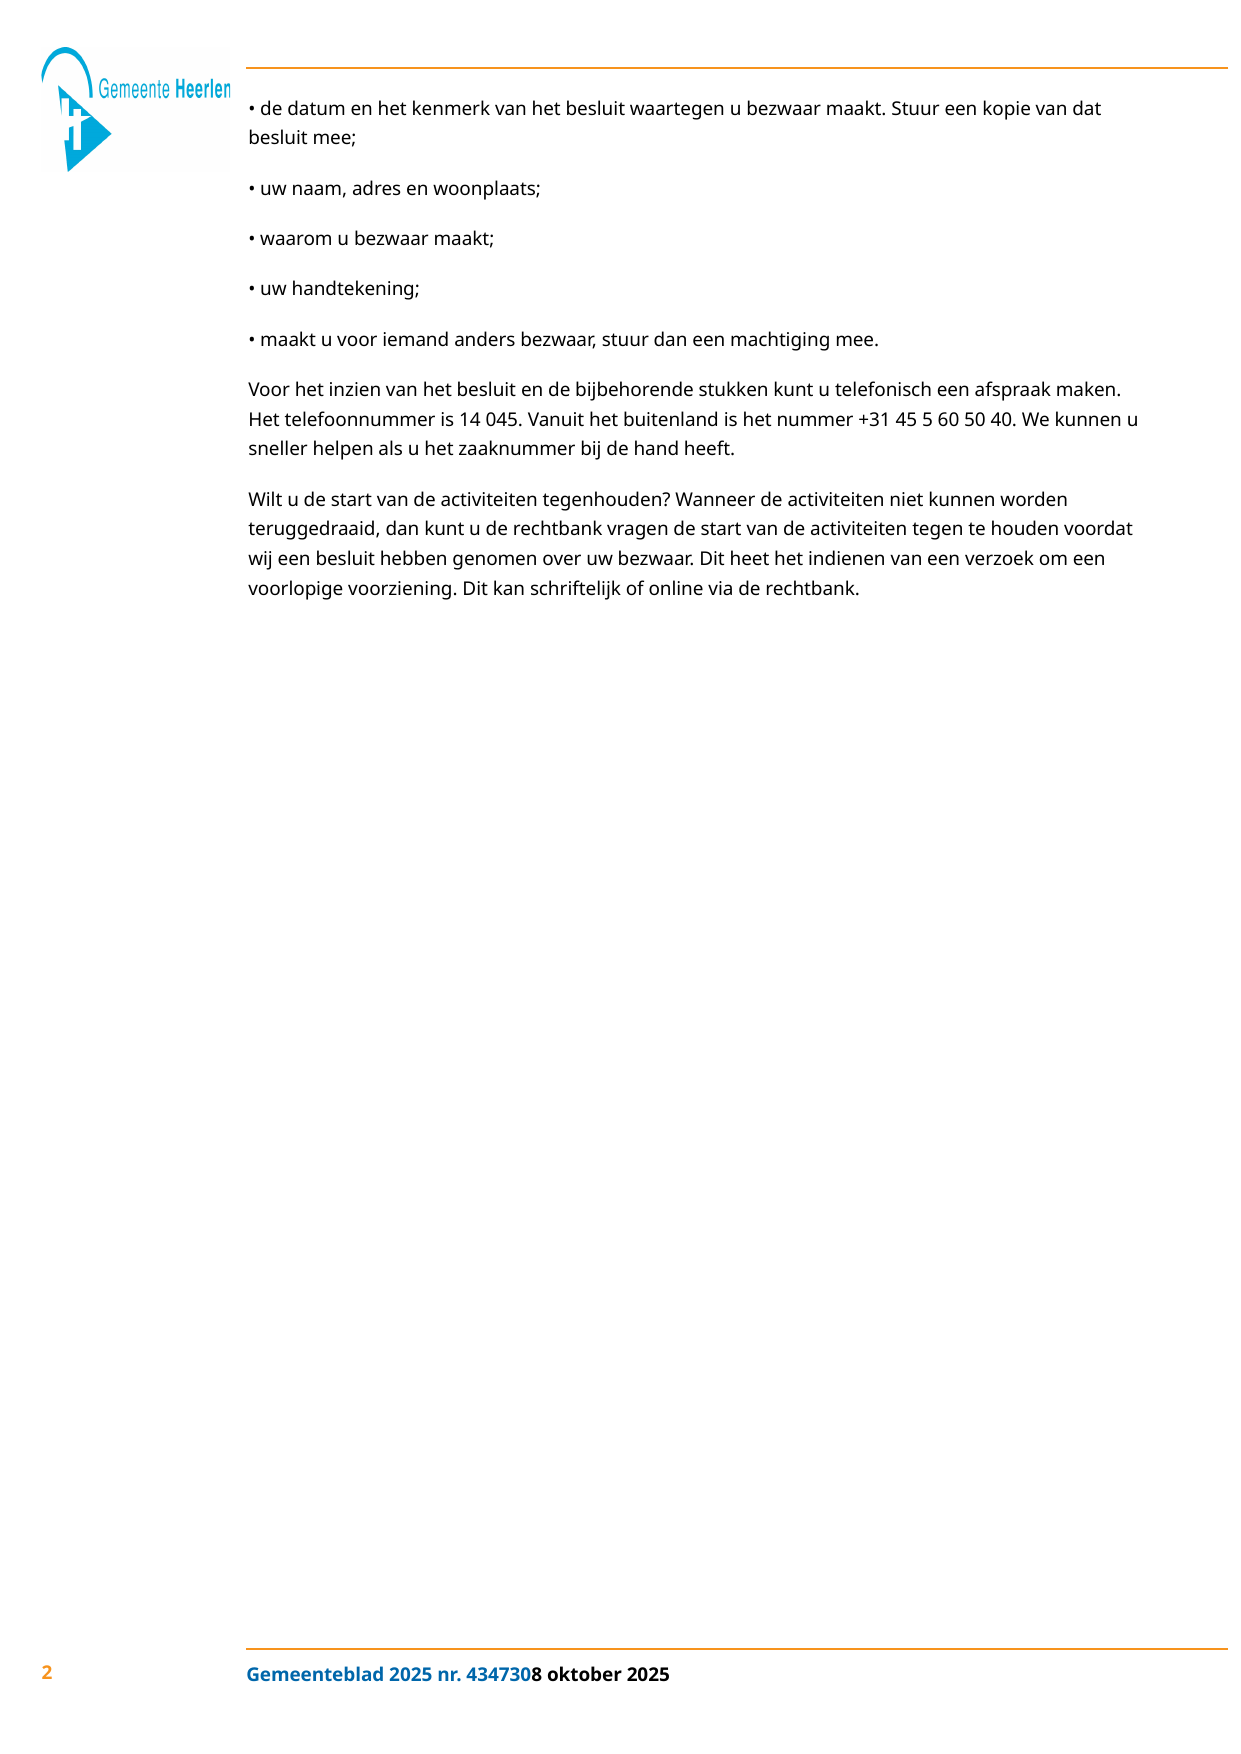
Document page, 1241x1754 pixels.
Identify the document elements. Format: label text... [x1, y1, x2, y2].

picture [41, 47, 59, 70]
text Wilt u de start van de activiteiten tegenhouden? Wanneer de activiteiten niet kunnen worden teruggedraaid, dan kunt u de rechtbank vragen de start van de activiteiten tegen te houden voordat wij een besluit hebben genomen over uw bezwaar. Dit heet het indienen van een verzoek om een voorlopige voorziening. Dit kan schriftelijk of online via de rechtbank. [248, 486, 1152, 601]
text • uw handtekening; [248, 276, 1152, 301]
text • de datum en het kenmerk van het besluit waartegen u bezwaar maakt. Stuur een kopie van dat besluit mee; [248, 95, 1152, 150]
text Voor het inzien van het besluit en de bijbehorende stukken kunt u telefonisch een afspraak maken. Het telefoonnummer is 14 045. Vanuit het buitenland is het nummer +31 45 5 60 50 40. We kunnen u sneller helpen als u het zaaknummer bij de hand heeft. [248, 376, 1152, 461]
picture [41, 47, 231, 172]
text • uw naam, adres en woonplaats; [248, 175, 1152, 201]
text • maakt u voor iemand anders bezwaar, stuur dan een machtiging mee. [248, 326, 1152, 352]
text • waarom u bezwaar maakt; [248, 225, 1152, 251]
